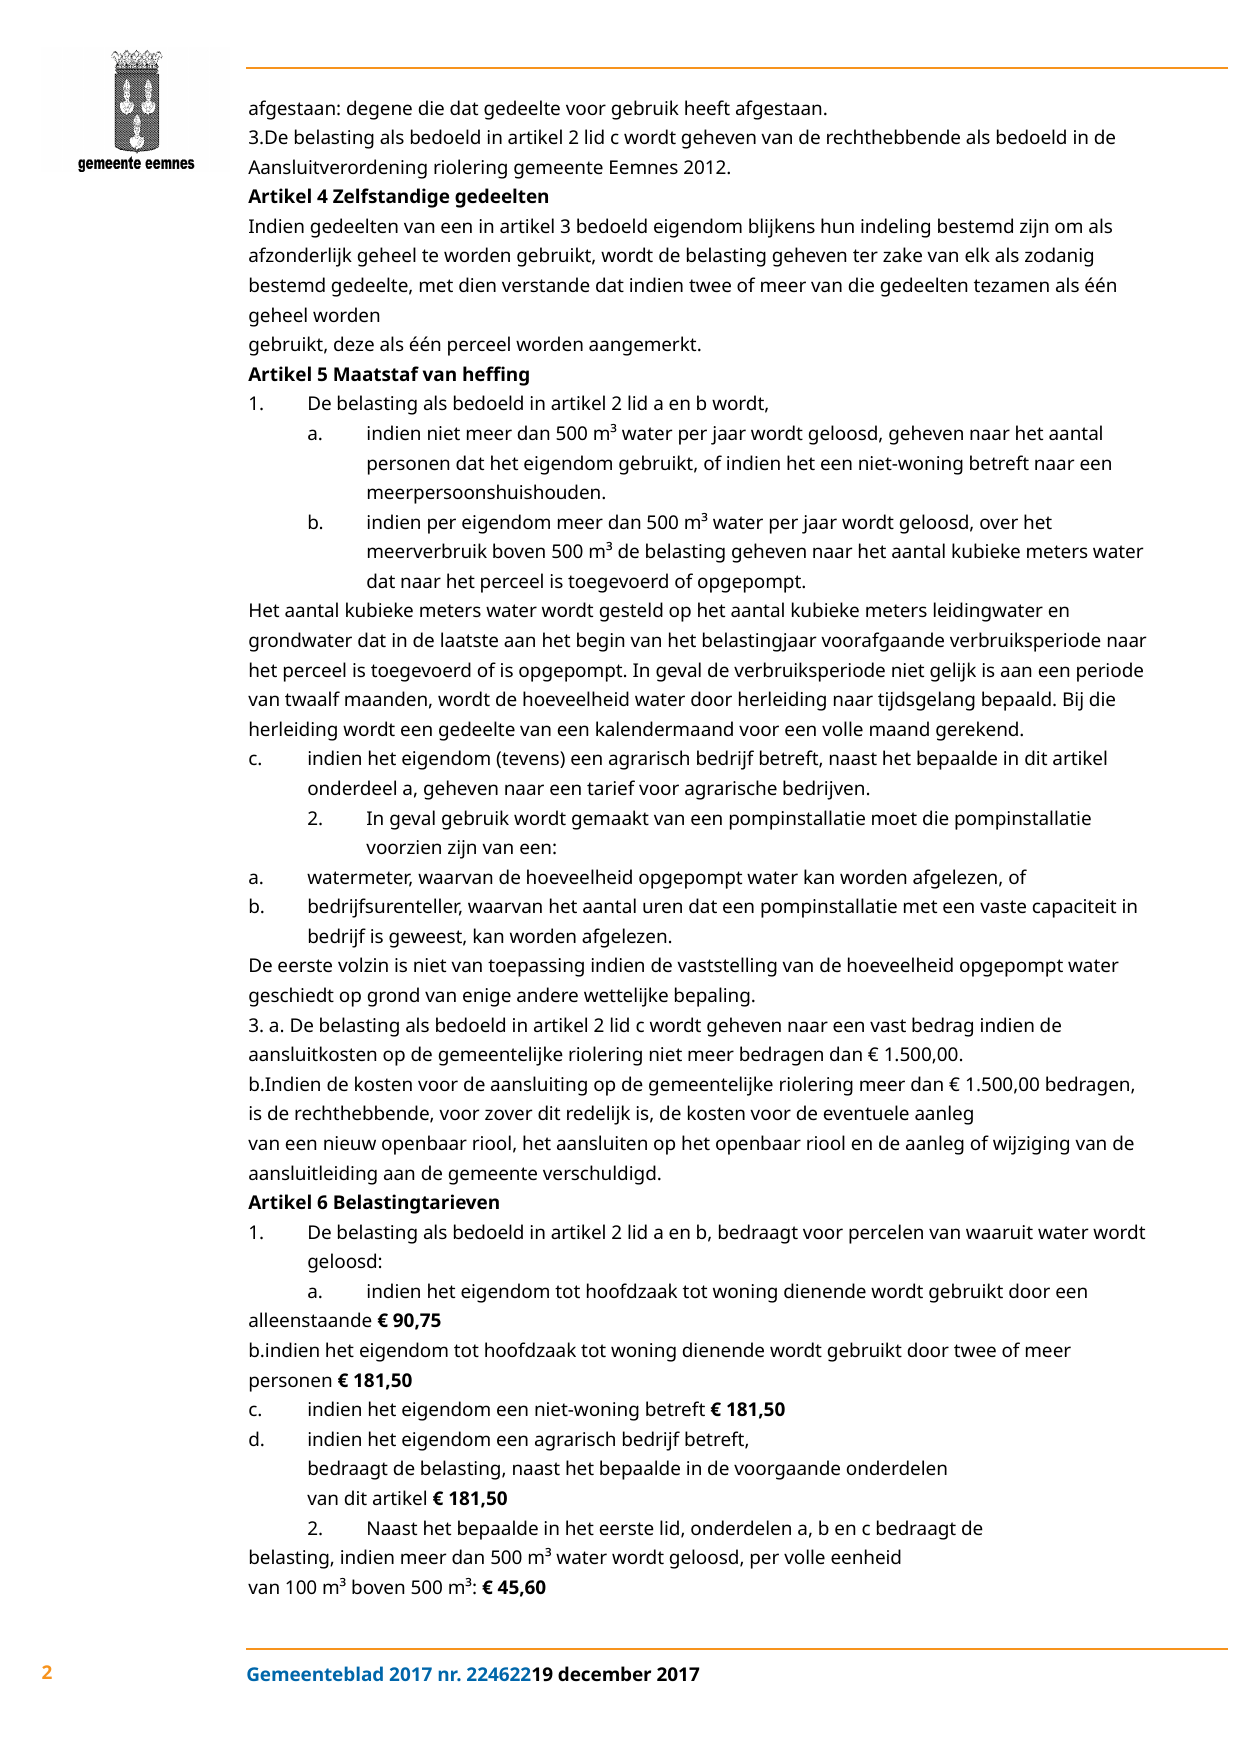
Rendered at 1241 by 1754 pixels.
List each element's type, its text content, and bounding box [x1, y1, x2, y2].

text personen € 181,50 [248, 1367, 1152, 1393]
list bedraagt de belasting, naast het bepaalde in de voorgaande onderdelen [248, 1456, 1152, 1481]
text Het aantal kubieke meters water wordt gesteld op het aantal kubieke meters leidingwater en grondwater dat in de laatste aan het begin van het belastingjaar voorafgaande verbruiksperiode naar het perceel is toegevoerd of is opgepompt. In geval de verbruiksperiode niet gelijk is aan een periode van twaalf maanden, wordt de hoeveelheid water door herleiding naar tijdsgelang bepaald. Bij die herleiding wordt een gedeelte van een kalendermaand voor een volle maand gerekend. [248, 598, 1152, 742]
text De eerste volzin is niet van toepassing indien de vaststelling van de hoeveelheid opgepompt water geschiedt op grond van enige andere wettelijke bepaling. [248, 953, 1152, 1008]
text 3. a. De belasting als bedoeld in artikel 2 lid c wordt geheven naar een vast bedrag indien de aansluitkosten op de gemeentelijke riolering niet meer bedragen dan € 1.500,00. [248, 1012, 1152, 1067]
list bedrijfsurenteller, waarvan het aantal uren dat een pompinstallatie met een vaste capaciteit in bedrijf is geweest, kan worden afgelezen. [248, 893, 1152, 949]
list De belasting als bedoeld in artikel 2 lid a en b, bedraagt voor percelen van waaruit water wordt geloosd: [248, 1219, 1152, 1274]
text gebruikt, deze als één perceel worden aangemerkt. [248, 331, 1152, 357]
text alleenstaande € 90,75 [248, 1308, 1152, 1333]
text Artikel 5 Maatstaf van heffing [248, 361, 1152, 387]
list indien het eigendom een agrarisch bedrijf betreft, [248, 1426, 1152, 1452]
list watermeter, waarvan de hoeveelheid opgepompt water kan worden afgelezen, of [248, 864, 1152, 890]
list indien het eigendom (tevens) een agrarisch bedrijf betreft, naast het bepaalde in dit artikel onderdeel a, geheven naar een tarief voor agrarische bedrijven. [248, 746, 1152, 801]
text 3.De belasting als bedoeld in artikel 2 lid c wordt geheven van de rechthebbende als bedoeld in de Aansluitverordening riolering gemeente Eemnes 2012. [248, 124, 1152, 180]
picture [41, 47, 231, 172]
list indien het eigendom een niet-woning betreft € 181,50 [248, 1396, 1152, 1422]
text Artikel 4 Zelfstandige gedeelten [248, 183, 1152, 209]
text van 100 m³ boven 500 m³: € 45,60 [248, 1574, 1152, 1600]
list van dit artikel € 181,50 [248, 1485, 1152, 1511]
list De belasting als bedoeld in artikel 2 lid a en b wordt, [248, 391, 1152, 416]
text b.Indien de kosten voor de aansluiting op de gemeentelijke riolering meer dan € 1.500,00 bedragen, is de rechthebbende, voor zover dit redelijk is, de kosten voor de eventuele aanleg [248, 1071, 1152, 1126]
list Naast het bepaalde in het eerste lid, onderdelen a, b en c bedraagt de [307, 1515, 1152, 1541]
text belasting, indien meer dan 500 m³ water wordt geloosd, per volle eenheid [248, 1544, 1152, 1570]
list indien per eigendom meer dan 500 m³ water per jaar wordt geloosd, over het meerverbruik boven 500 m³ de belasting geheven naar het aantal kubieke meters water dat naar het perceel is toegevoerd of opgepompt. [307, 509, 1152, 594]
text van een nieuw openbaar riool, het aansluiten op het openbaar riool en de aanleg of wijziging van de aansluitleiding aan de gemeente verschuldigd. [248, 1130, 1152, 1186]
text afgestaan: degene die dat gedeelte voor gebruik heeft afgestaan. [248, 95, 1152, 121]
text Artikel 6 Belastingtarieven [248, 1189, 1152, 1215]
list indien het eigendom tot hoofdzaak tot woning dienende wordt gebruikt door een [307, 1278, 1152, 1304]
text Indien gedeelten van een in artikel 3 bedoeld eigendom blijkens hun indeling bestemd zijn om als afzonderlijk geheel te worden gebruikt, wordt de belasting geheven ter zake van elk als zodanig bestemd gedeelte, met dien verstande dat indien twee of meer van die gedeelten tezamen als één geheel worden [248, 213, 1152, 328]
list indien niet meer dan 500 m³ water per jaar wordt geloosd, geheven naar het aantal personen dat het eigendom gebruikt, of indien het een niet-woning betreft naar een meerpersoonshuishouden. [307, 420, 1152, 505]
list In geval gebruik wordt gemaakt van een pompinstallatie moet die pompinstallatie voorzien zijn van een: [307, 805, 1152, 860]
text b.indien het eigendom tot hoofdzaak tot woning dienende wordt gebruikt door twee of meer [248, 1337, 1152, 1363]
